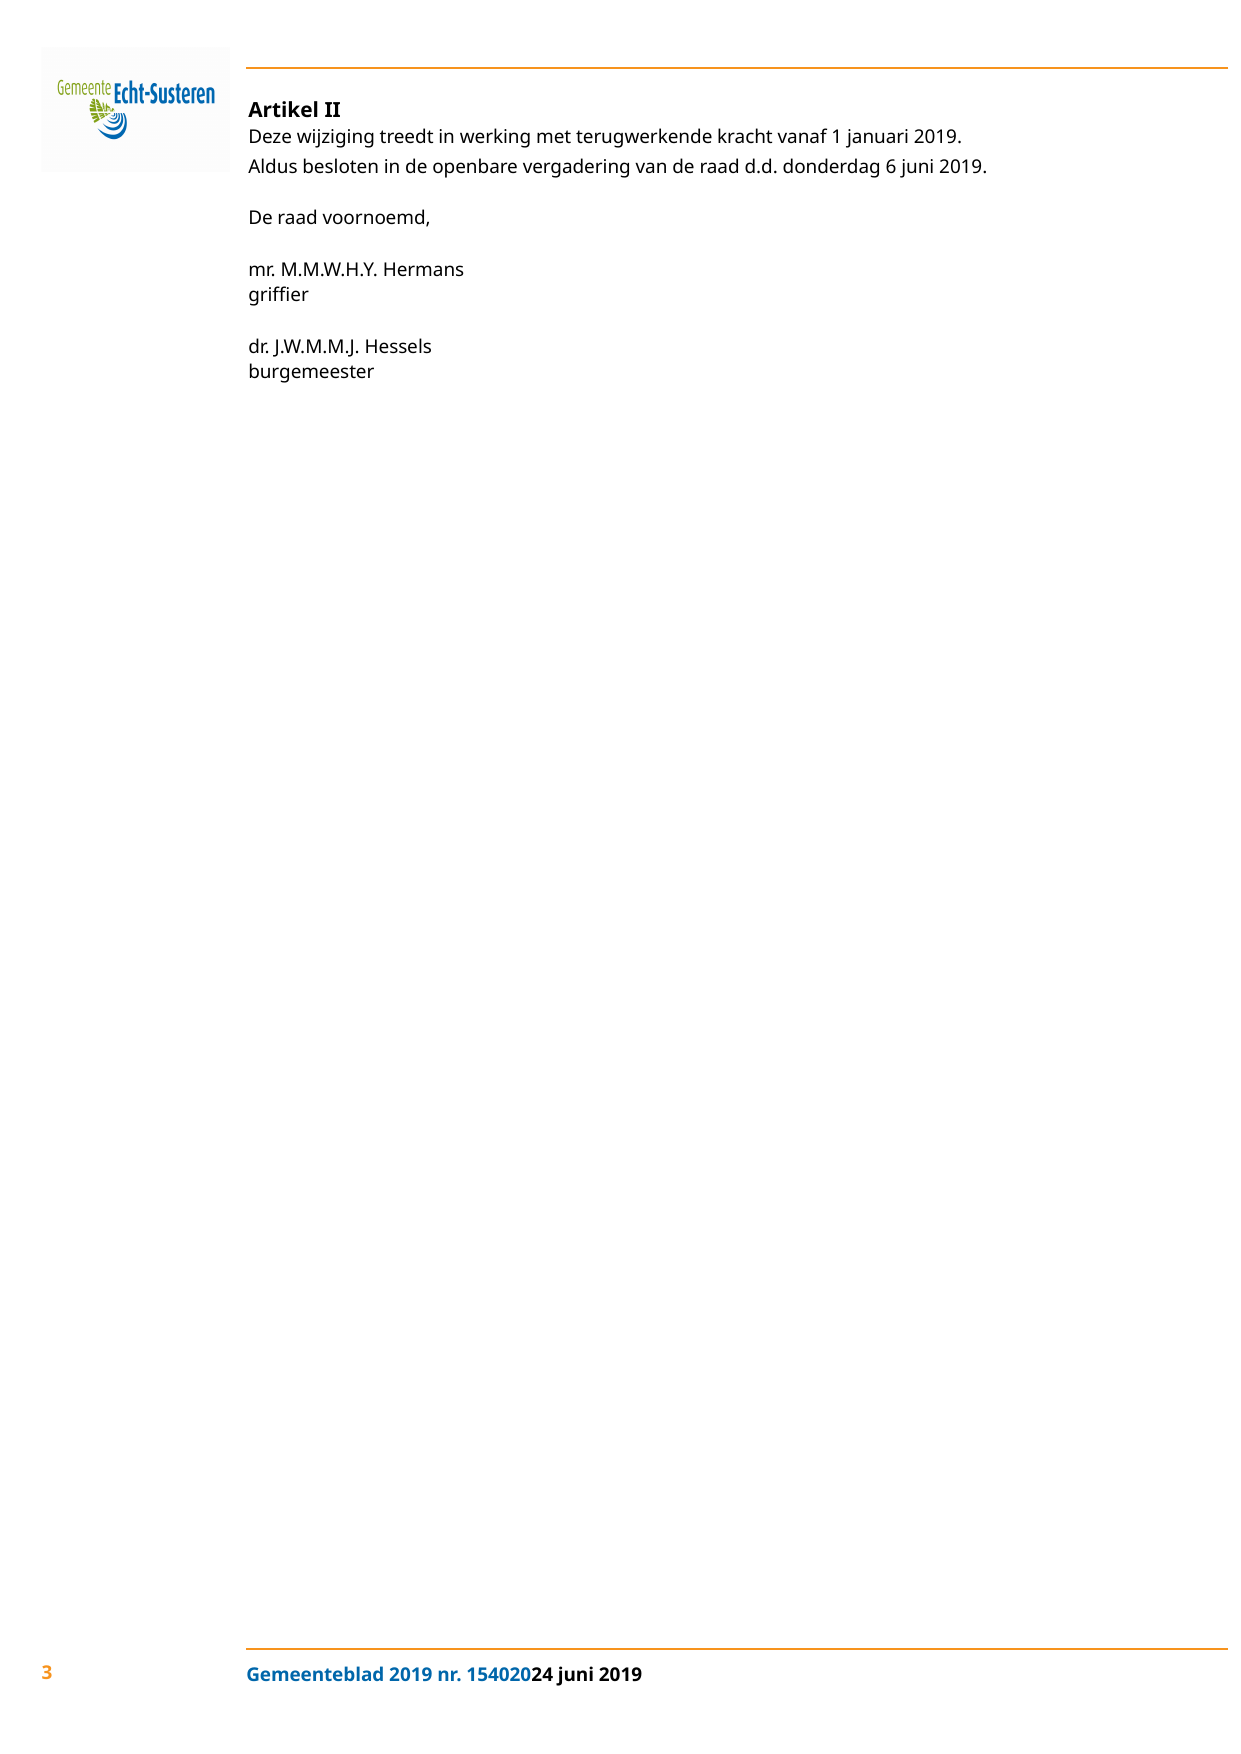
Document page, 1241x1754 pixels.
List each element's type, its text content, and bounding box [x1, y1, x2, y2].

text De raad voornoemd, [248, 204, 1152, 230]
text mr. M.M.W.H.Y. Hermans [248, 256, 1152, 281]
text griffier [248, 281, 1152, 307]
text Aldus besloten in de openbare vergadering van de raad d.d. donderdag 6 juni 2019. [248, 153, 1152, 178]
text dr. J.W.M.M.J. Hessels [248, 333, 1152, 359]
text burgemeester [248, 359, 1152, 384]
text Artikel II [248, 95, 1152, 123]
text Deze wijziging treedt in werking met terugwerkende kracht vanaf 1 januari 2019. [248, 123, 1152, 149]
picture [41, 47, 231, 172]
